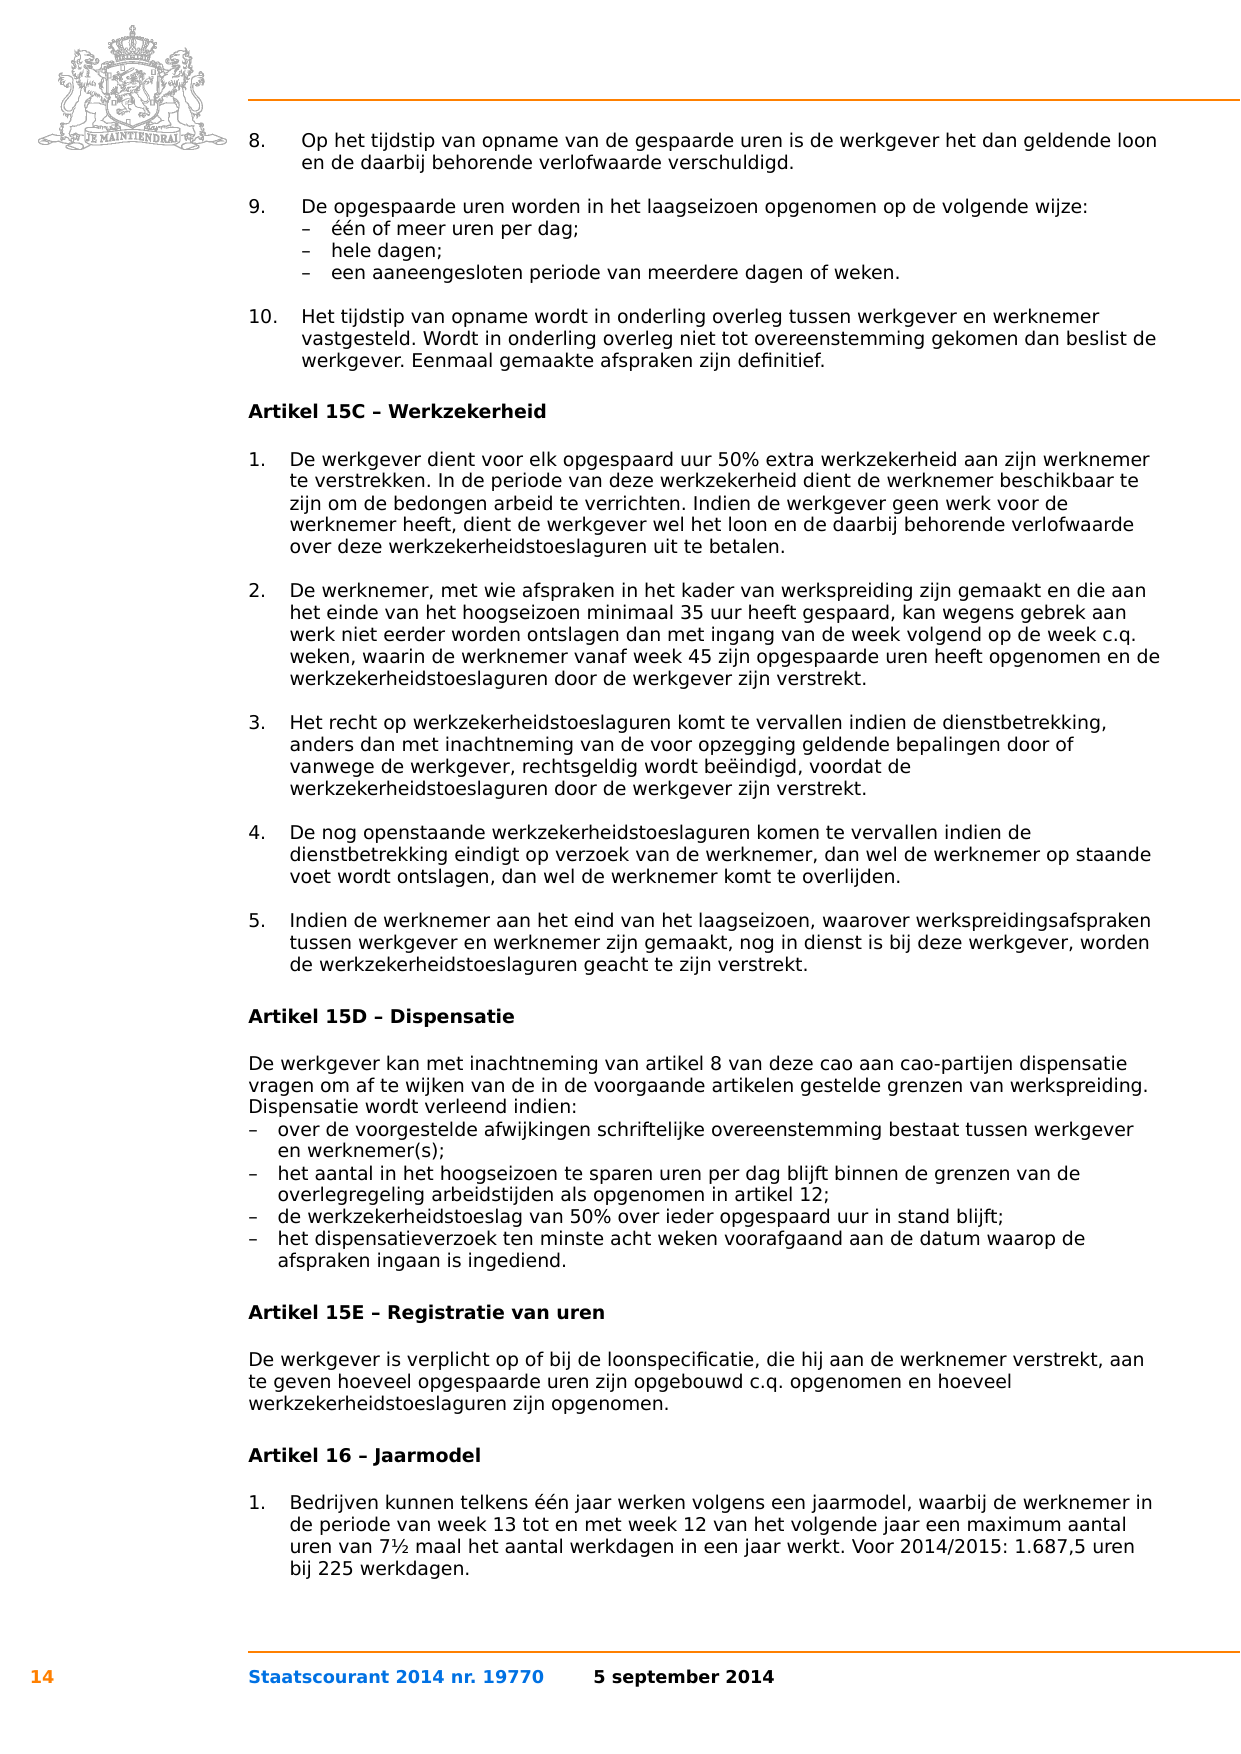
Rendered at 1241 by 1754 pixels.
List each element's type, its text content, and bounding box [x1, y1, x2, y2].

subtitle Artikel 15D – Dispensatie [248, 1006, 1163, 1027]
text 1. De werkgever dient voor elk opgespaard uur 50% extra werkzekerheid aan zijn werknemer te verstrekken. In de periode van deze werkzekerheid dient de werknemer beschikbaar te zijn om de bedongen arbeid te verrichten. Indien de werkgever geen werk voor de werknemer heeft, dient de werkgever wel het loon en de daarbij behorende verlofwaarde over deze werkzekerheidstoeslaguren uit te betalen. [248, 448, 1163, 558]
text – een aaneengesloten periode van meerdere dagen of weken. [301, 262, 1163, 284]
text 9. De opgespaarde uren worden in het laagseizoen opgenomen op de volgende wijze: [248, 196, 1163, 218]
text – één of meer uren per dag; [301, 218, 1163, 240]
text – het aantal in het hoogseizoen te sparen uren per dag blijft binnen de grenzen van de overlegregeling arbeidstijden als opgenomen in artikel 12; [248, 1162, 1163, 1206]
subtitle Artikel 15E – Registratie van uren [248, 1302, 1163, 1324]
text – de werkzekerheidstoeslag van 50% over ieder opgespaard uur in stand blijft; [248, 1206, 1163, 1228]
text – over de voorgestelde afwijkingen schriftelijke overeenstemming bestaat tussen werkgever en werknemer(s); [248, 1118, 1163, 1162]
text 3. Het recht op werkzekerheidstoeslaguren komt te vervallen indien de dienstbetrekking, anders dan met inachtneming van de voor opzegging geldende bepalingen door of vanwege de werkgever, rechtsgeldig wordt beëindigd, voordat de werkzekerheidstoeslaguren door de werkgever zijn verstrekt. [248, 712, 1163, 800]
subtitle Artikel 15C – Werkzekerheid [248, 401, 1163, 423]
text 4. De nog openstaande werkzekerheidstoeslaguren komen te vervallen indien de dienstbetrekking eindigt op verzoek van de werknemer, dan wel de werknemer op staande voet wordt ontslagen, dan wel de werknemer komt te overlijden. [248, 822, 1163, 888]
text 1. Bedrijven kunnen telkens één jaar werken volgens een jaarmodel, waarbij de werknemer in de periode van week 13 tot en met week 12 van het volgende jaar een maximum aantal uren van 7½ maal het aantal werkdagen in een jaar werkt. Voor 2014/2015: 1.687,5 uren bij 225 werkdagen. [248, 1492, 1163, 1580]
text 8. Op het tijdstip van opname van de gespaarde uren is de werkgever het dan geldende loon en de daarbij behorende verlofwaarde verschuldigd. [248, 130, 1163, 174]
text De werkgever is verplicht op of bij de loonspecificatie, die hij aan de werknemer verstrekt, aan te geven hoeveel opgespaarde uren zijn opgebouwd c.q. opgenomen en hoeveel werkzekerheidstoeslaguren zijn opgenomen. [248, 1349, 1163, 1415]
text 5. Indien de werknemer aan het eind van het laagseizoen, waarover werkspreidingsafspraken tussen werkgever en werknemer zijn gemaakt, nog in dienst is bij deze werkgever, worden de werkzekerheidstoeslaguren geacht te zijn verstrekt. [248, 909, 1163, 976]
picture [38, 25, 227, 150]
text – het dispensatieverzoek ten minste acht weken voorafgaand aan de datum waarop de afspraken ingaan is ingediend. [248, 1228, 1163, 1272]
text De werkgever kan met inachtneming van artikel 8 van deze cao aan cao-partijen dispensatie vragen om af te wijken van de in de voorgaande artikelen gestelde grenzen van werkspreiding. Dispensatie wordt verleend indien: [248, 1052, 1163, 1118]
text – hele dagen; [301, 240, 1163, 262]
text 10. Het tijdstip van opname wordt in onderling overleg tussen werkgever en werknemer vastgesteld. Wordt in onderling overleg niet tot overeenstemming gekomen dan beslist de werkgever. Eenmaal gemaakte afspraken zijn definitief. [248, 306, 1163, 371]
text 2. De werknemer, met wie afspraken in het kader van werkspreiding zijn gemaakt en die aan het einde van het hoogseizoen minimaal 35 uur heeft gespaard, kan wegens gebrek aan werk niet eerder worden ontslagen dan met ingang van de week volgend op de week c.q. weken, waarin de werknemer vanaf week 45 zijn opgespaarde uren heeft opgenomen en de werkzekerheidstoeslaguren door de werkgever zijn verstrekt. [248, 580, 1163, 690]
subtitle Artikel 16 – Jaarmodel [248, 1445, 1163, 1467]
